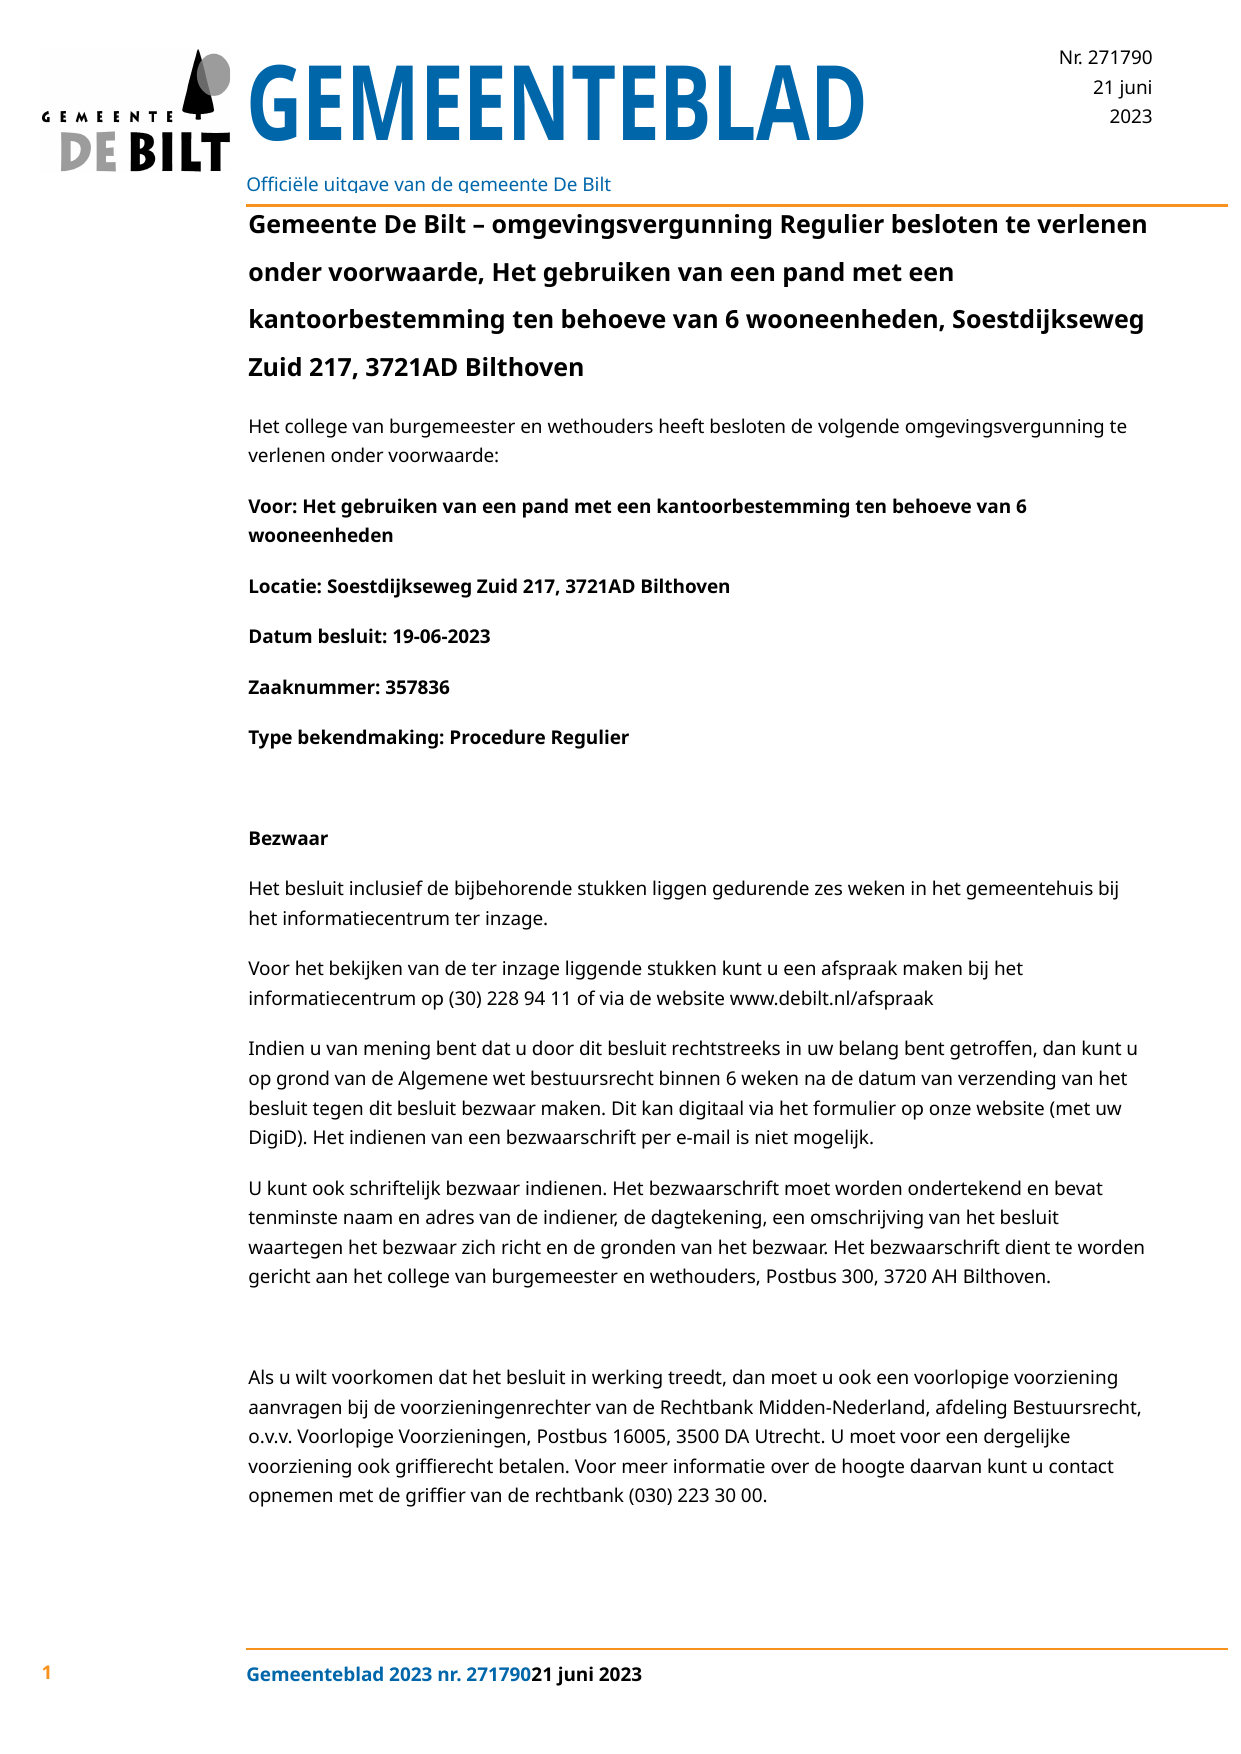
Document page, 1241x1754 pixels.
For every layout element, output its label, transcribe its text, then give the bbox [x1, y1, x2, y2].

text Voor: Het gebruiken van een pand met een kantoorbestemming ten behoeve van 6 wooneenheden [248, 493, 1152, 548]
text Locatie: Soestdijkseweg Zuid 217, 3721AD Bilthoven [248, 573, 1152, 599]
text Type bekendmaking: Procedure Regulier [248, 724, 1152, 750]
text Gemeente De Bilt – omgevingsvergunning Regulier besloten te verlenen onder voorwaarde, Het gebruiken van een pand met een kantoorbestemming ten behoeve van 6 wooneenheden, Soestdijkseweg Zuid 217, 3721AD Bilthoven [248, 207, 1152, 384]
text Zaaknummer: 357836 [248, 674, 1152, 700]
picture [41, 47, 231, 172]
text Het college van burgemeester en wethouders heeft besloten de volgende omgevingsvergunning te verlenen onder voorwaarde: [248, 413, 1152, 468]
text Voor het bekijken van de ter inzage liggende stukken kunt u een afspraak maken bij het informatiecentrum op (30) 228 94 11 of via de website www.debilt.nl/afspraak [248, 956, 1152, 1011]
text Bezwaar [248, 825, 1152, 851]
text Indien u van mening bent dat u door dit besluit rechtstreeks in uw belang bent getroffen, dan kunt u op grond van de Algemene wet bestuursrecht binnen 6 weken na de datum van verzending van het besluit tegen dit besluit bezwaar maken. Dit kan digitaal via het formulier op onze website (met uw DigiD). Het indienen van een bezwaarschrift per e-mail is niet mogelijk. [248, 1036, 1152, 1150]
text U kunt ook schriftelijk bezwaar indienen. Het bezwaarschrift moet worden ondertekend en bevat tenminste naam en adres van de indiener, de dagtekening, een omschrijving van het besluit waartegen het bezwaar zich richt en de gronden van het bezwaar. Het bezwaarschrift dient te worden gericht aan het college van burgemeester en wethouders, Postbus 300, 3720 AH Bilthoven. [248, 1175, 1152, 1289]
text Datum besluit: 19-06-2023 [248, 623, 1152, 649]
text Als u wilt voorkomen dat het besluit in werking treedt, dan moet u ook een voorlopige voorziening aanvragen bij de voorzieningenrechter van de Rechtbank Midden-Nederland, afdeling Bestuursrecht, o.v.v. Voorlopige Voorzieningen, Postbus 16005, 3500 DA Utrecht. U moet voor een dergelijke voorziening ook griffierecht betalen. Voor meer informatie over de hoogte daarvan kunt u contact opnemen met de griffier van de rechtbank (030) 223 30 00. [248, 1364, 1152, 1508]
text Het besluit inclusief de bijbehorende stukken liggen gedurende zes weken in het gemeentehuis bij het informatiecentrum ter inzage. [248, 876, 1152, 931]
